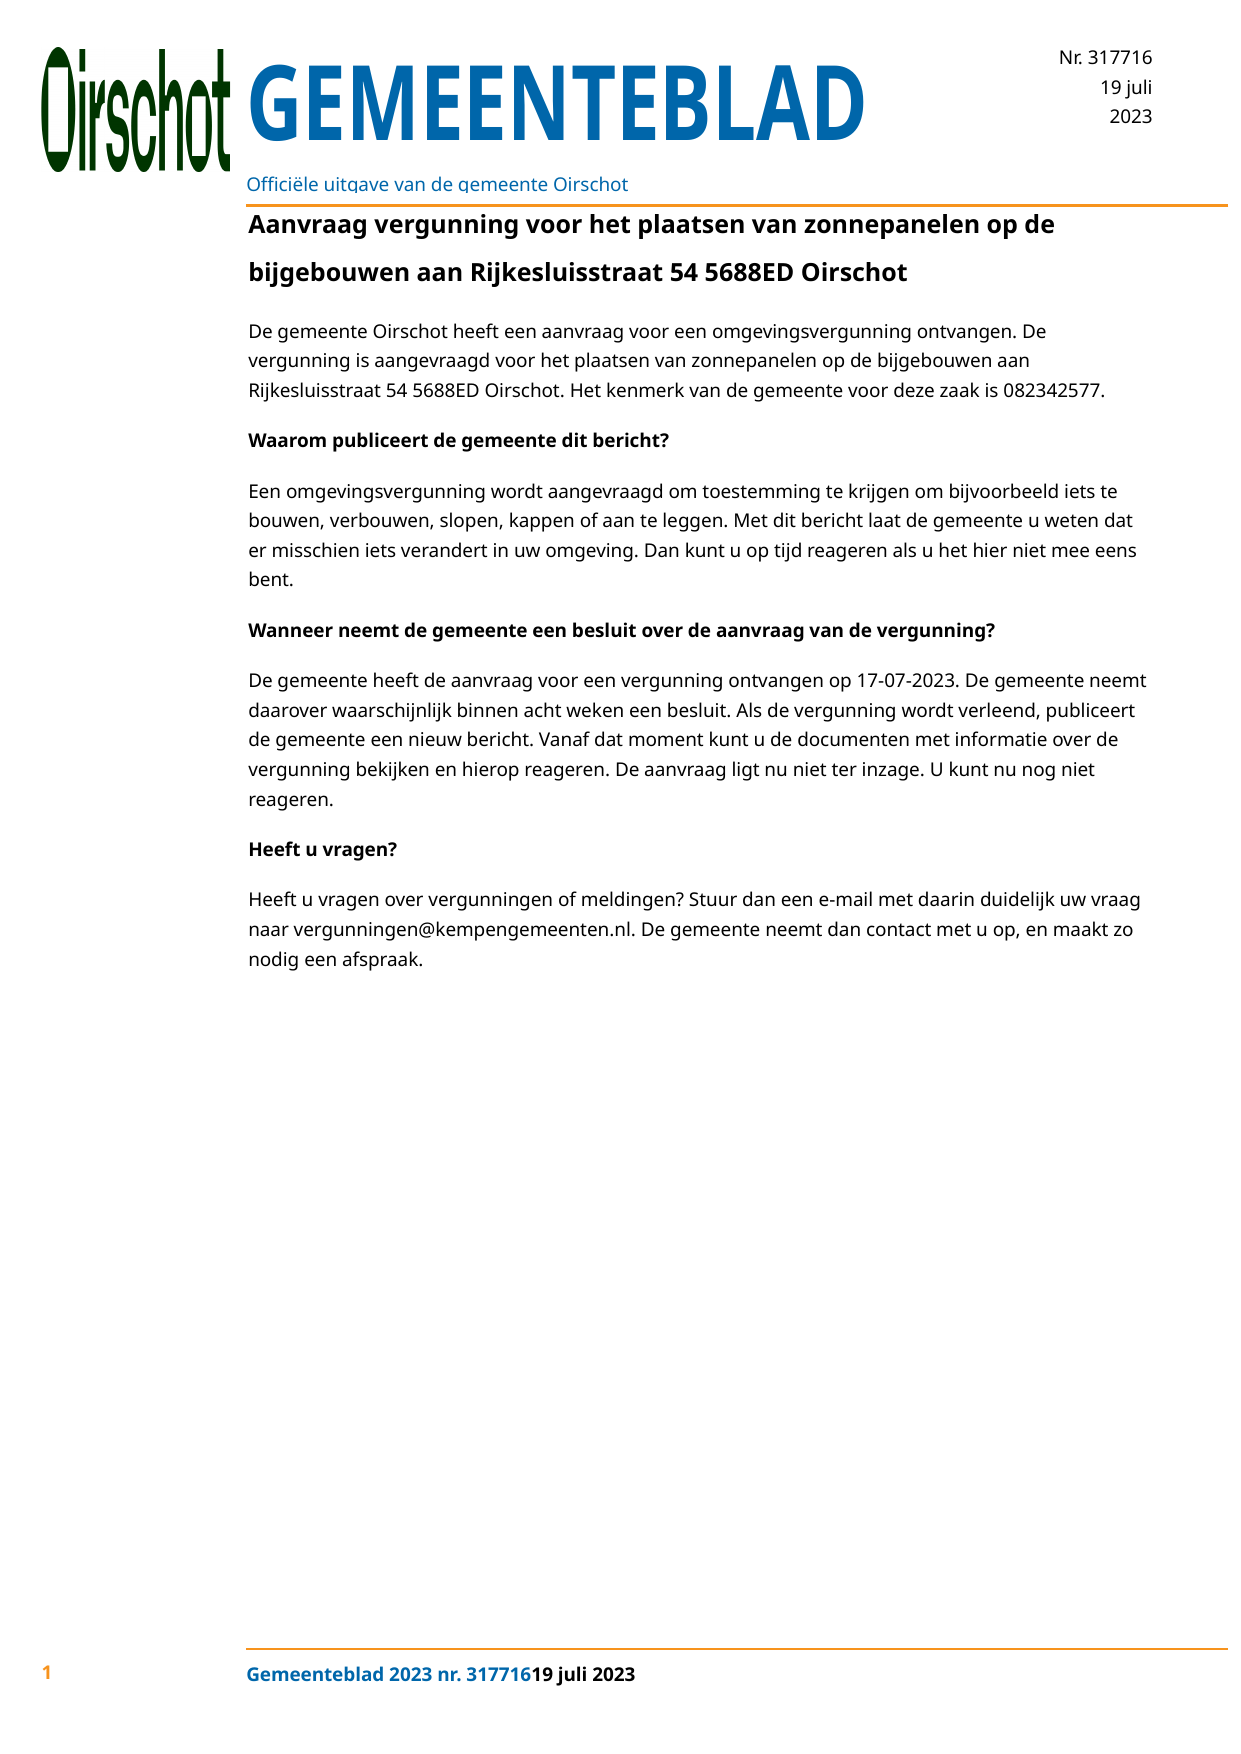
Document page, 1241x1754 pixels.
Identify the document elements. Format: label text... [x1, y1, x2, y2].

text De gemeente Oirschot heeft een aanvraag voor een omgevingsvergunning ontvangen. De vergunning is aangevraagd voor het plaatsen van zonnepanelen op de bijgebouwen aan Rijkesluisstraat 54 5688ED Oirschot. Het kenmerk van de gemeente voor deze zaak is 082342577. [248, 318, 1152, 403]
text De gemeente heeft de aanvraag voor een vergunning ontvangen op 17-07-2023. De gemeente neemt daarover waarschijnlijk binnen acht weken een besluit. Als de vergunning wordt verleend, publiceert de gemeente een nieuw bericht. Vanaf dat moment kunt u de documenten met informatie over de vergunning bekijken en hierop reageren. De aanvraag ligt nu niet ter inzage. U kunt nu nog niet reageren. [248, 667, 1152, 812]
text Waarom publiceert de gemeente dit bericht? [248, 427, 1152, 453]
text Heeft u vragen over vergunningen of meldingen? Stuur dan een e-mail met daarin duidelijk uw vraag naar vergunningen@kempengemeenten.nl. De gemeente neemt dan contact met u op, en maakt zo nodig een afspraak. [248, 887, 1152, 972]
text Wanneer neemt de gemeente een besluit over de aanvraag van de vergunning? [248, 617, 1152, 643]
text Heeft u vragen? [248, 836, 1152, 862]
picture [41, 47, 231, 172]
text Aanvraag vergunning voor het plaatsen van zonnepanelen op de bijgebouwen aan Rijkesluisstraat 54 5688ED Oirschot [248, 207, 1152, 288]
text Een omgevingsvergunning wordt aangevraagd om toestemming te krijgen om bijvoorbeeld iets te bouwen, verbouwen, slopen, kappen of aan te leggen. Met dit bericht laat de gemeente u weten dat er misschien iets verandert in uw omgeving. Dan kunt u op tijd reageren als u het hier niet mee eens bent. [248, 478, 1152, 592]
